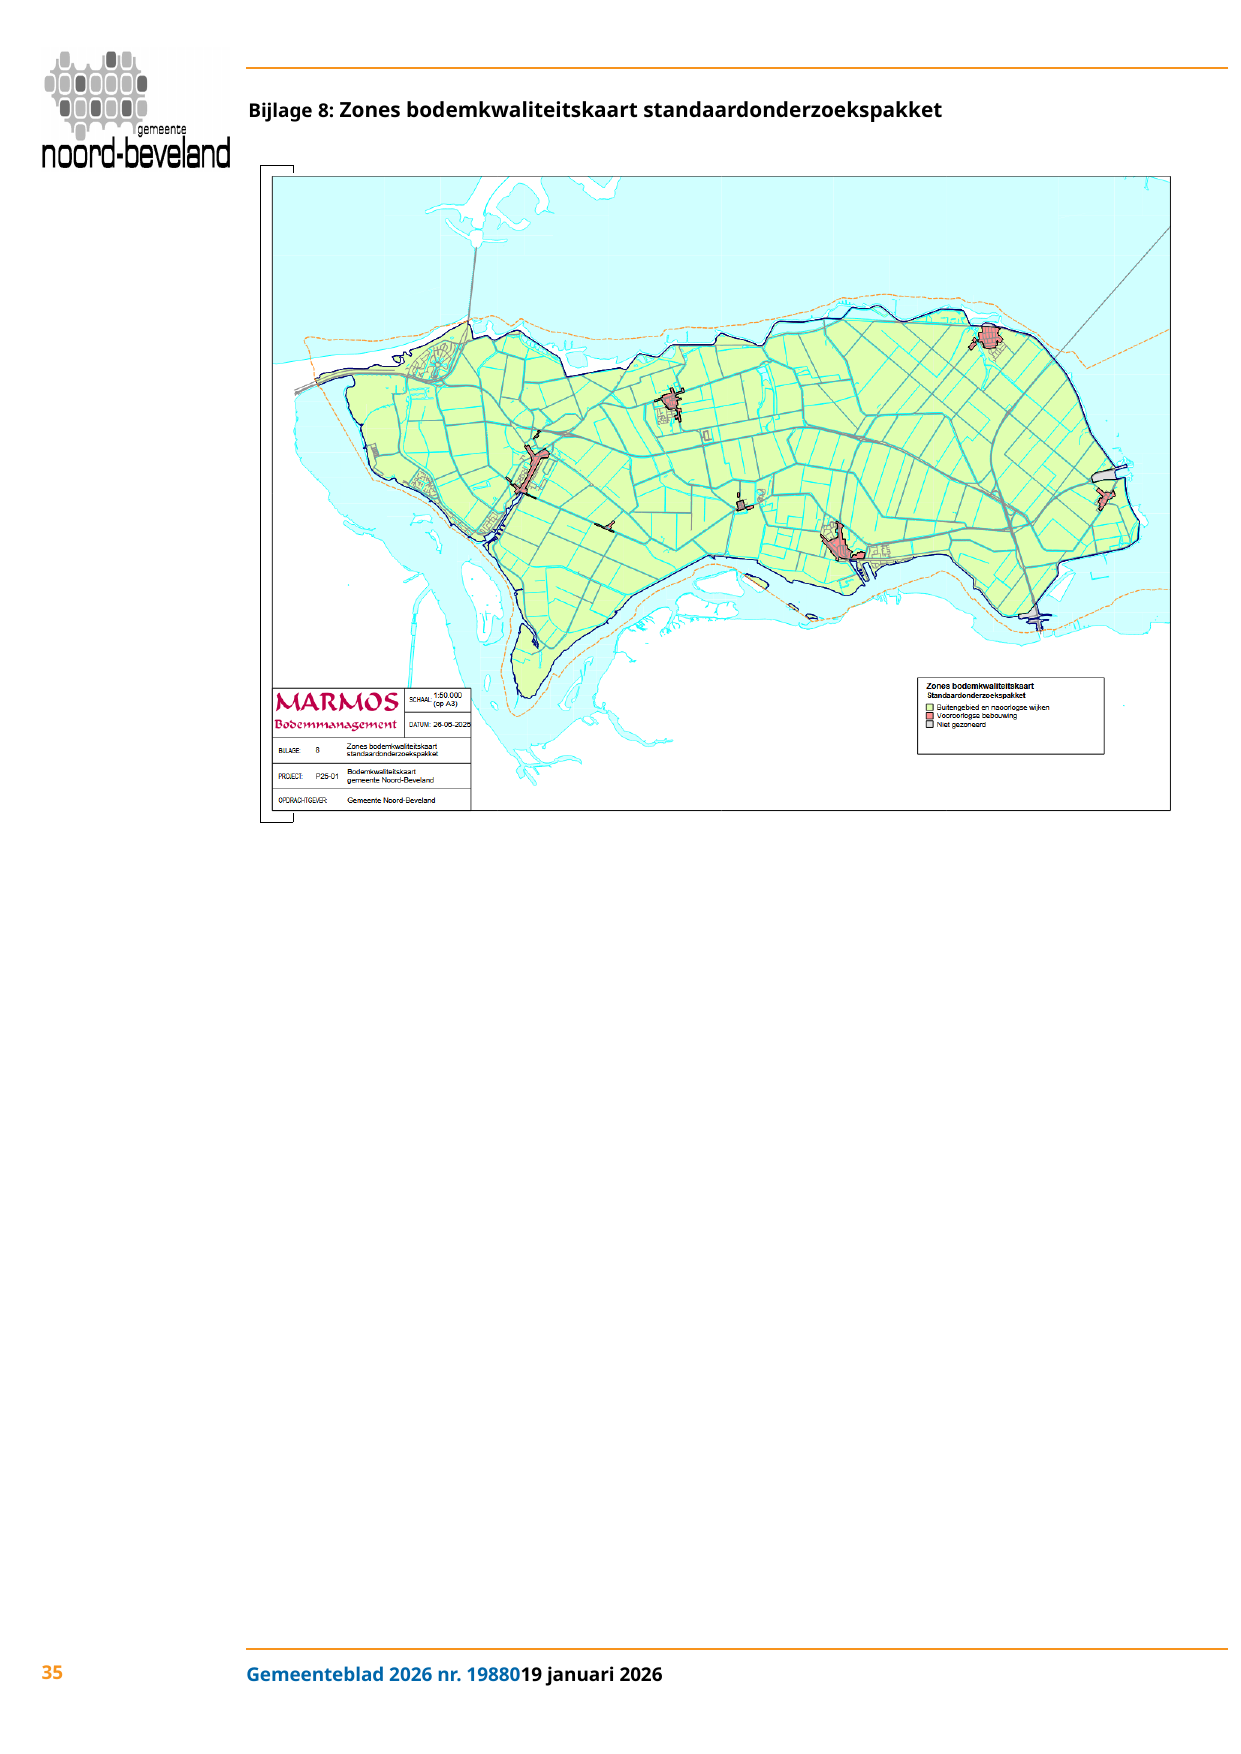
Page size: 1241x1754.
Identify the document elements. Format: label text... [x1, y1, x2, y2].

picture [268, 173, 1173, 813]
text Bijlage 8: Zones bodemkwaliteitskaart standaardonderzoekspakket [248, 95, 1152, 123]
picture [41, 47, 231, 172]
